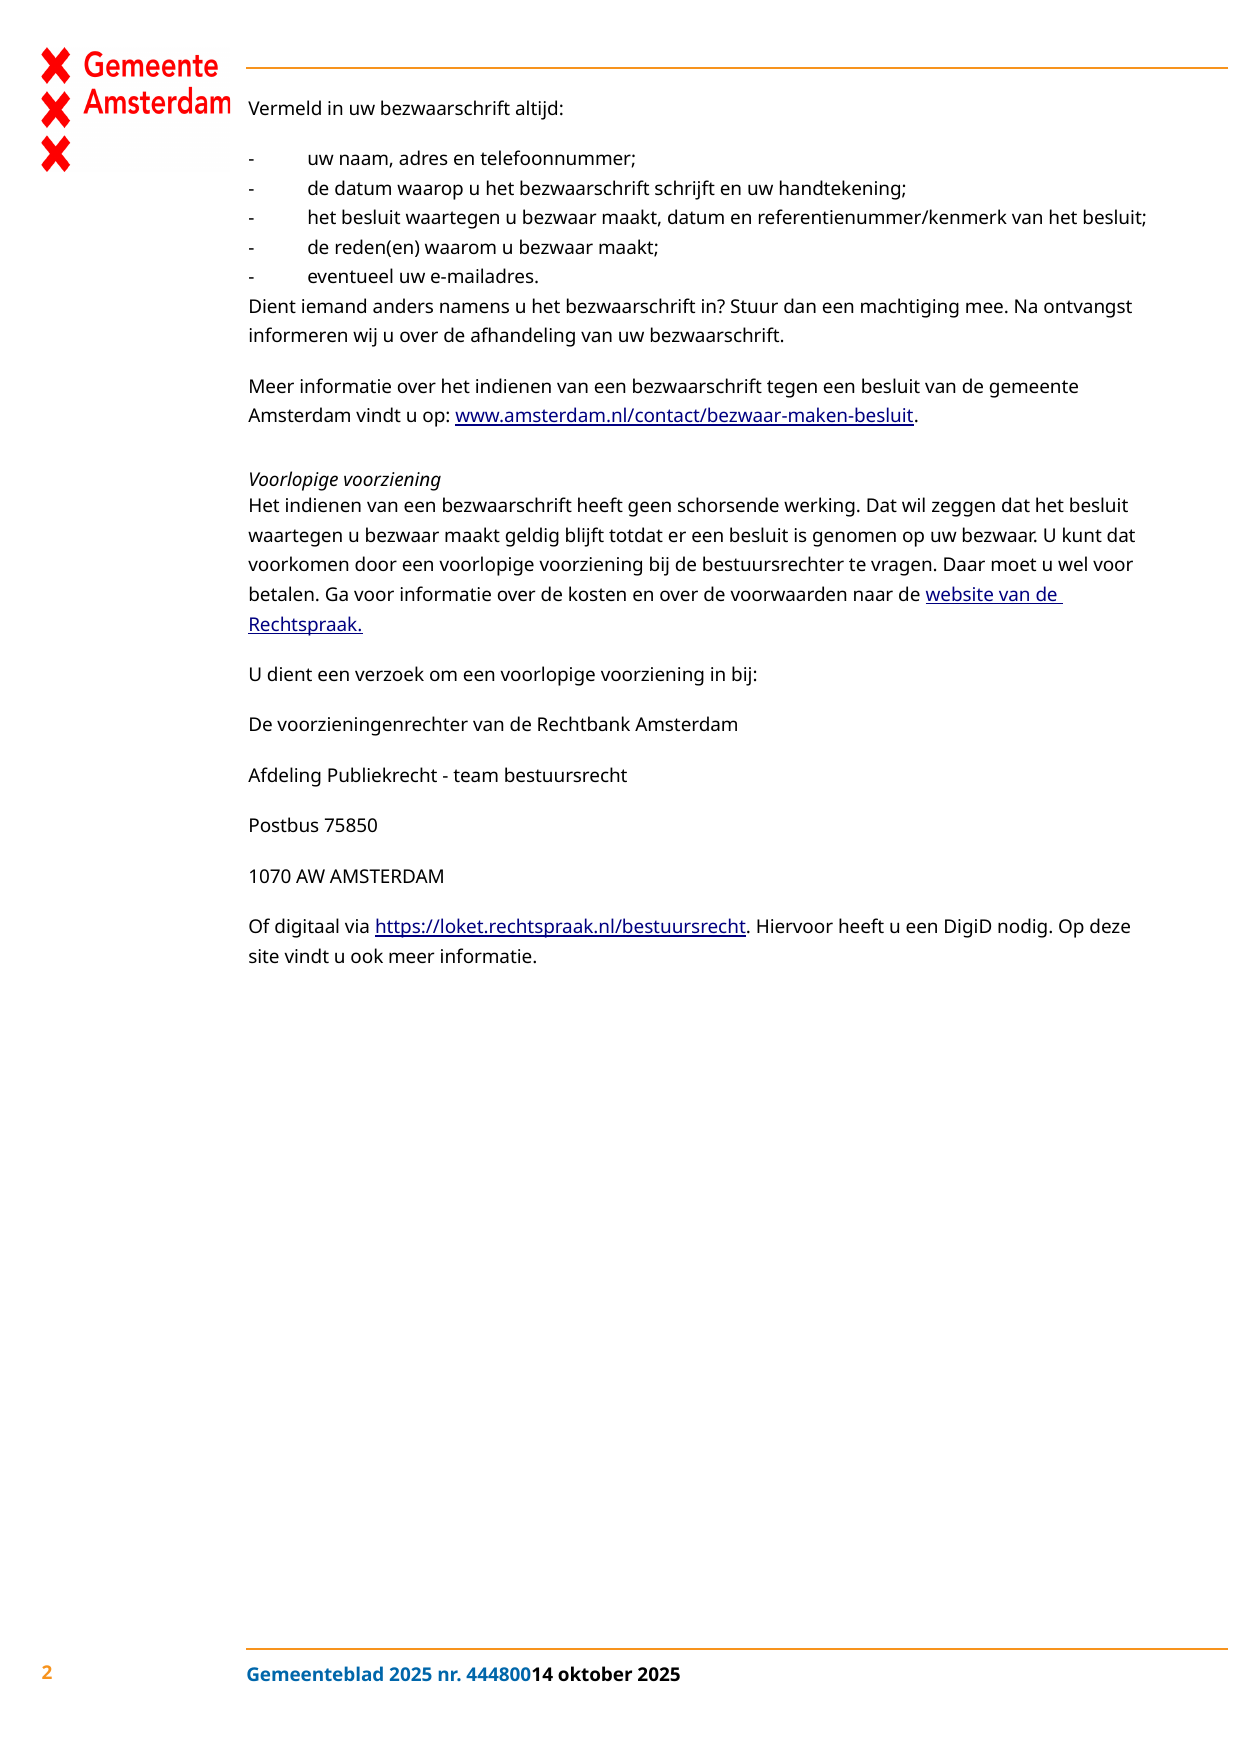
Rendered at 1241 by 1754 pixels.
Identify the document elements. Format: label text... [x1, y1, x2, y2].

text 1070 AW AMSTERDAM [248, 863, 1152, 888]
picture [41, 47, 231, 172]
text Postbus 75850 [248, 812, 1152, 838]
list de reden(en) waarom u bezwaar maakt; [248, 234, 1152, 260]
list uw naam, adres en telefoonnummer; [248, 145, 1152, 171]
list de datum waarop u het bezwaarschrift schrijft en uw handtekening; [248, 175, 1152, 201]
list eventueel uw e-mailadres. [248, 263, 1152, 289]
text De voorzieningenrechter van de Rechtbank Amsterdam [248, 712, 1152, 737]
text Voorlopige voorziening [248, 467, 1152, 492]
text Dient iemand anders namens u het bezwaarschrift in? Stuur dan een machtiging mee. Na ontvangst informeren wij u over de afhandeling van uw bezwaarschrift. [248, 293, 1152, 348]
text Of digitaal via https://loket.rechtspraak.nl/bestuursrecht. Hiervoor heeft u een DigiD nodig. Op deze site vindt u ook meer informatie. [248, 913, 1152, 968]
text Meer informatie over het indienen van een bezwaarschrift tegen een besluit van de gemeente Amsterdam vindt u op: www.amsterdam.nl/contact/bezwaar-maken-besluit. [248, 373, 1152, 428]
text Afdeling Publiekrecht - team bestuursrecht [248, 762, 1152, 788]
text U dient een verzoek om een voorlopige voorziening in bij: [248, 661, 1152, 687]
text Vermeld in uw bezwaarschrift altijd: [248, 95, 1152, 121]
list het besluit waartegen u bezwaar maakt, datum en referentienummer/kenmerk van het besluit; [248, 204, 1152, 230]
text Het indienen van een bezwaarschrift heeft geen schorsende werking. Dat wil zeggen dat het besluit waartegen u bezwaar maakt geldig blijft totdat er een besluit is genomen op uw bezwaar. U kunt dat voorkomen door een voorlopige voorziening bij de bestuursrechter te vragen. Daar moet u wel voor betalen. Ga voor informatie over de kosten en over de voorwaarden naar de website van de Rechtspraak. [248, 492, 1152, 636]
